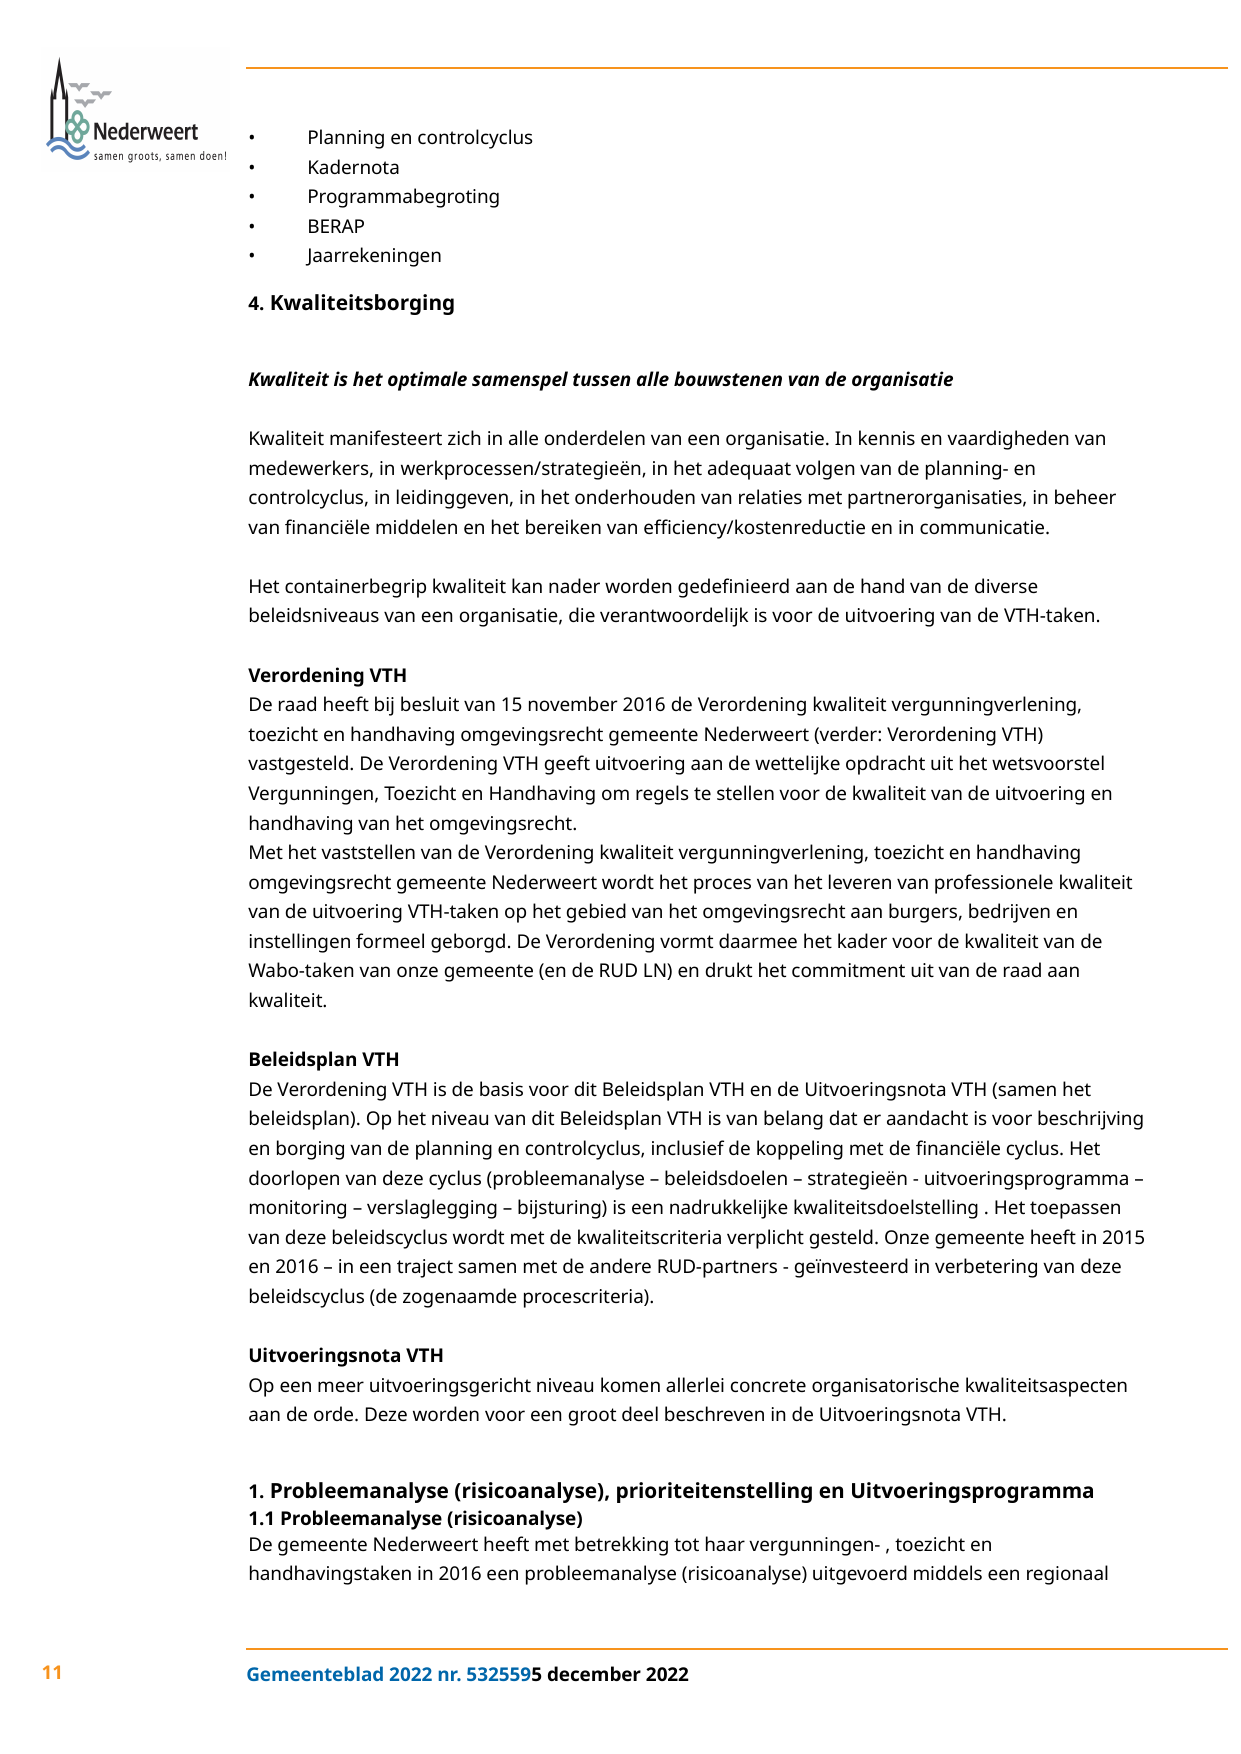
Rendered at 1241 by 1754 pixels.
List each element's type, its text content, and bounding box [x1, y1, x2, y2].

text De Verordening VTH is de basis voor dit Beleidsplan VTH en de Uitvoeringsnota VTH (samen het beleidsplan). Op het niveau van dit Beleidsplan VTH is van belang dat er aandacht is voor beschrijving en borging van de planning en controlcyclus, inclusief de koppeling met de financiële cyclus. Het doorlopen van deze cyclus (probleemanalyse – beleidsdoelen – strategieën - uitvoeringsprogramma – monitoring – verslaglegging – bijsturing) is een nadrukkelijke kwaliteitsdoelstelling . Het toepassen van deze beleidscyclus wordt met de kwaliteitscriteria verplicht gesteld. Onze gemeente heeft in 2015 en 2016 – in een traject samen met de andere RUD-partners - geïnvesteerd in verbetering van deze beleidscyclus (de zogenaamde procescriteria). [248, 1076, 1152, 1309]
text Kwaliteit is het optimale samenspel tussen alle bouwstenen van de organisatie [248, 366, 1152, 392]
list BERAP [248, 213, 1152, 239]
text 4. Kwaliteitsborging [248, 288, 1152, 317]
text De raad heeft bij besluit van 15 november 2016 de Verordening kwaliteit vergunningverlening, toezicht en handhaving omgevingsrecht gemeente Nederweert (verder: Verordening VTH) vastgesteld. De Verordening VTH geeft uitvoering aan de wettelijke opdracht uit het wetsvoorstel Vergunningen, Toezicht en Handhaving om regels te stellen voor de kwaliteit van de uitvoering en handhaving van het omgevingsrecht. [248, 691, 1152, 836]
text Uitvoeringsnota VTH [248, 1342, 1152, 1368]
text Verordening VTH [248, 662, 1152, 688]
text 1. Probleemanalyse (risicoanalyse), prioriteitenstelling en Uitvoeringsprogramma [248, 1477, 1152, 1505]
text Beleidsplan VTH [248, 1046, 1152, 1072]
text Met het vaststellen van de Verordening kwaliteit vergunningverlening, toezicht en handhaving omgevingsrecht gemeente Nederweert wordt het proces van het leveren van professionele kwaliteit van de uitvoering VTH-taken op het gebied van het omgevingsrecht aan burgers, bedrijven en instellingen formeel geborgd. De Verordening vormt daarmee het kader voor de kwaliteit van de Wabo-taken van onze gemeente (en de RUD LN) en drukt het commitment uit van de raad aan kwaliteit. [248, 839, 1152, 1013]
list Planning en controlcyclus [248, 124, 1152, 150]
text Kwaliteit manifesteert zich in alle onderdelen van een organisatie. In kennis en vaardigheden van medewerkers, in werkprocessen/strategieën, in het adequaat volgen van de planning- en controlcyclus, in leidinggeven, in het onderhouden van relaties met partnerorganisaties, in beheer van financiële middelen en het bereiken van efficiency/kostenreductie en in communicatie. [248, 425, 1152, 540]
picture [41, 47, 231, 172]
list Programmabegroting [248, 183, 1152, 209]
text De gemeente Nederweert heeft met betrekking tot haar vergunningen- , toezicht en handhavingstaken in 2016 een probleemanalyse (risicoanalyse) uitgevoerd middels een regionaal [248, 1531, 1152, 1586]
text Op een meer uitvoeringsgericht niveau komen allerlei concrete organisatorische kwaliteitsaspecten aan de orde. Deze worden voor een groot deel beschreven in de Uitvoeringsnota VTH. [248, 1372, 1152, 1427]
list Kadernota [248, 154, 1152, 180]
list Jaarrekeningen [248, 243, 1152, 268]
text Het containerbegrip kwaliteit kan nader worden gedefinieerd aan de hand van de diverse beleidsniveaus van een organisatie, die verantwoordelijk is voor de uitvoering van de VTH-taken. [248, 573, 1152, 628]
text 1.1 Probleemanalyse (risicoanalyse) [248, 1505, 1152, 1531]
